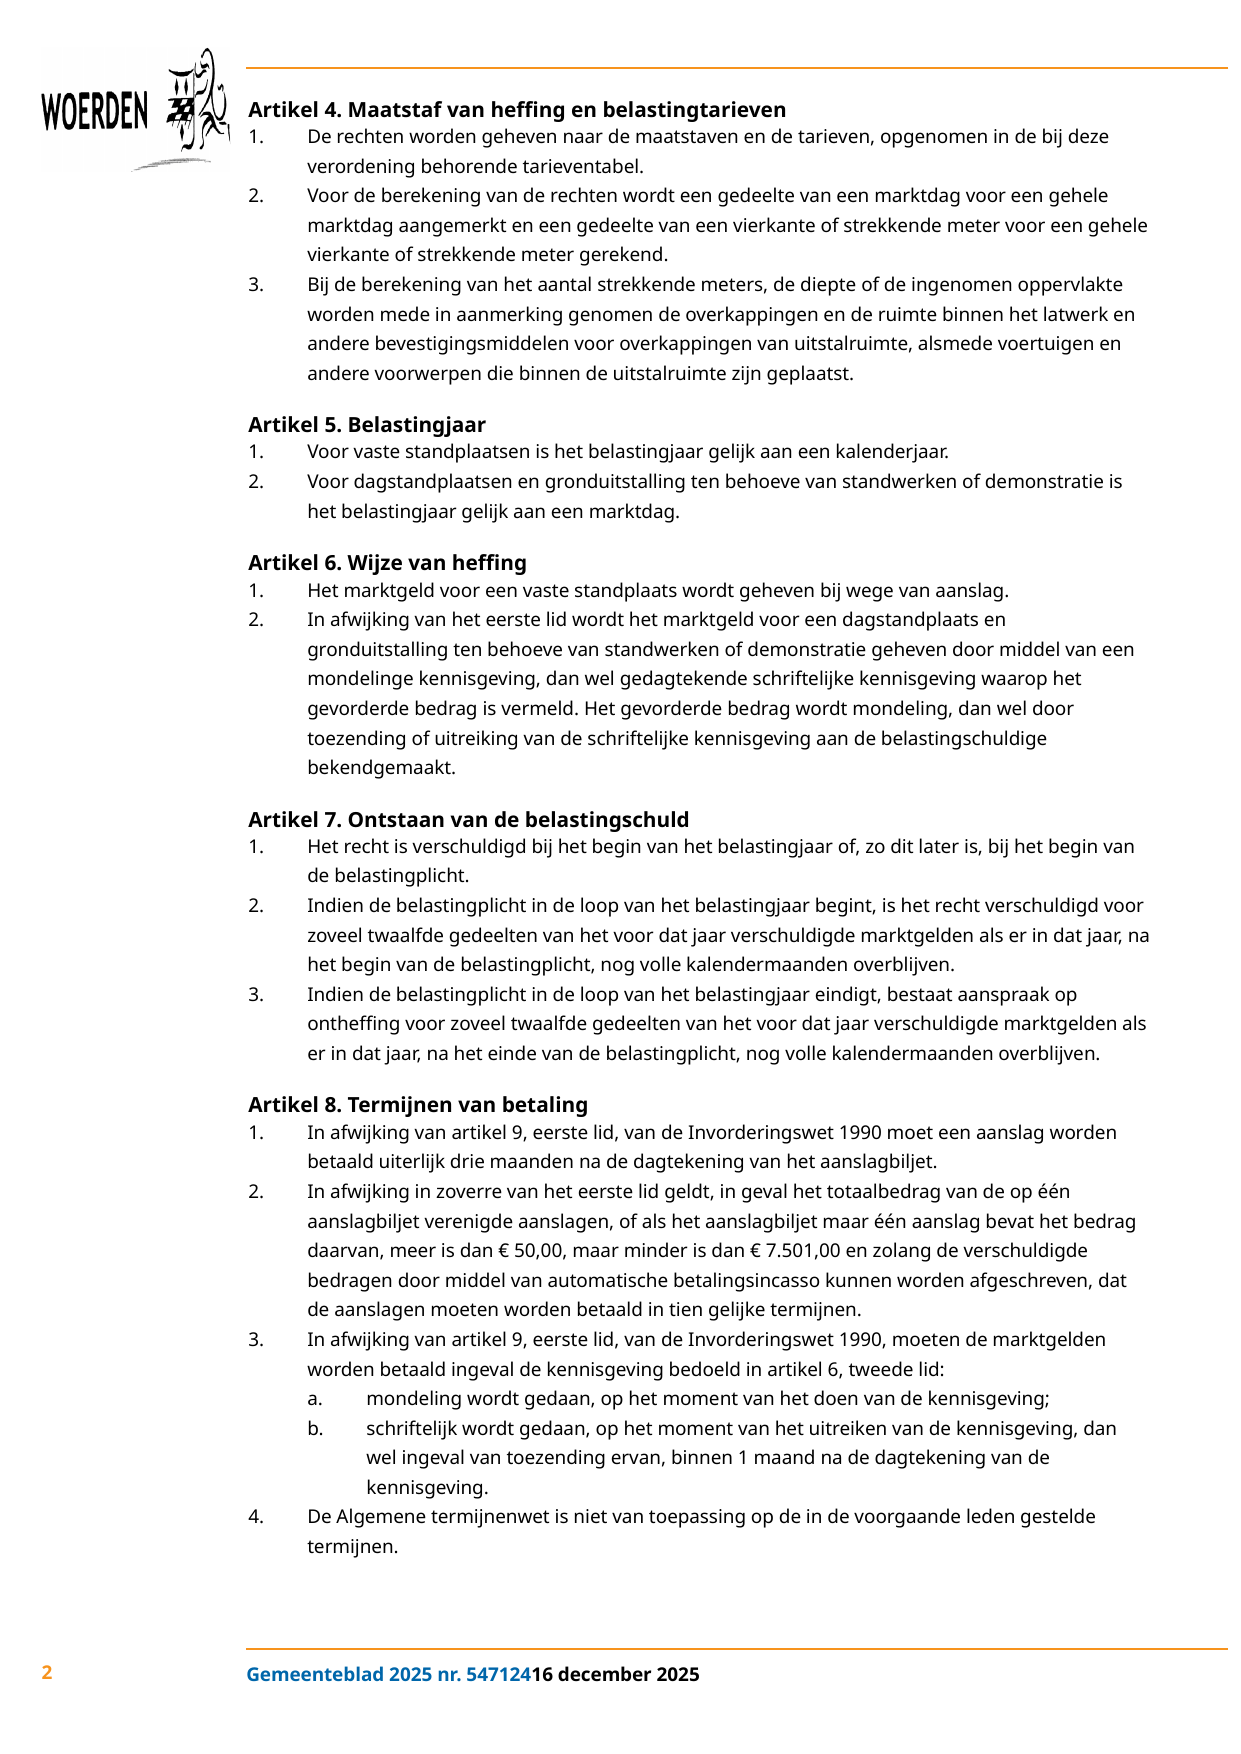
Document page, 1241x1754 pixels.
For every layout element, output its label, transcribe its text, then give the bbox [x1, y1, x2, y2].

text Artikel 6. Wijze van heffing [248, 548, 1152, 577]
text Artikel 7. Ontstaan van de belastingschuld [248, 805, 1152, 833]
list Voor de berekening van de rechten wordt een gedeelte van een marktdag voor een gehele marktdag aangemerkt en een gedeelte van een vierkante of strekkende meter voor een gehele vierkante of strekkende meter gerekend. [248, 182, 1152, 267]
text Artikel 5. Belastingjaar [248, 410, 1152, 439]
list Indien de belastingplicht in de loop van het belastingjaar begint, is het recht verschuldigd voor zoveel twaalfde gedeelten van het voor dat jaar verschuldigde marktgelden als er in dat jaar, na het begin van de belastingplicht, nog volle kalendermaanden overblijven. [248, 892, 1152, 977]
list Het recht is verschuldigd bij het begin van het belastingjaar of, zo dit later is, bij het begin van de belastingplicht. [248, 833, 1152, 888]
list In afwijking van artikel 9, eerste lid, van de Invorderingswet 1990 moet een aanslag worden betaald uiterlijk drie maanden na de dagtekening van het aanslagbiljet. [248, 1119, 1152, 1174]
picture [41, 47, 231, 172]
list In afwijking van artikel 9, eerste lid, van de Invorderingswet 1990, moeten de marktgelden worden betaald ingeval de kennisgeving bedoeld in artikel 6, tweede lid: [248, 1326, 1152, 1381]
list In afwijking van het eerste lid wordt het marktgeld voor een dagstandplaats en gronduitstalling ten behoeve van standwerken of demonstratie geheven door middel van een mondelinge kennisgeving, dan wel gedagtekende schriftelijke kennisgeving waarop het gevorderde bedrag is vermeld. Het gevorderde bedrag wordt mondeling, dan wel door toezending of uitreiking van de schriftelijke kennisgeving aan de belastingschuldige bekendgemaakt. [248, 606, 1152, 780]
list schriftelijk wordt gedaan, op het moment van het uitreiken van de kennisgeving, dan wel ingeval van toezending ervan, binnen 1 maand na de dagtekening van de kennisgeving. [307, 1415, 1152, 1500]
list In afwijking in zoverre van het eerste lid geldt, in geval het totaalbedrag van de op één aanslagbiljet verenigde aanslagen, of als het aanslagbiljet maar één aanslag bevat het bedrag daarvan, meer is dan € 50,00, maar minder is dan € 7.501,00 en zolang de verschuldigde bedragen door middel van automatische betalingsincasso kunnen worden afgeschreven, dat de aanslagen moeten worden betaald in tien gelijke termijnen. [248, 1178, 1152, 1322]
list Voor dagstandplaatsen en gronduitstalling ten behoeve van standwerken of demonstratie is het belastingjaar gelijk aan een marktdag. [248, 468, 1152, 524]
list De Algemene termijnenwet is niet van toepassing op de in de voorgaande leden gestelde termijnen. [248, 1504, 1152, 1559]
list Voor vaste standplaatsen is het belastingjaar gelijk aan een kalenderjaar. [248, 439, 1152, 464]
list Indien de belastingplicht in de loop van het belastingjaar eindigt, bestaat aanspraak op ontheffing voor zoveel twaalfde gedeelten van het voor dat jaar verschuldigde marktgelden als er in dat jaar, na het einde van de belastingplicht, nog volle kalendermaanden overblijven. [248, 981, 1152, 1066]
list Het marktgeld voor een vaste standplaats wordt geheven bij wege van aanslag. [248, 577, 1152, 602]
text Artikel 8. Termijnen van betaling [248, 1091, 1152, 1119]
list De rechten worden geheven naar de maatstaven en de tarieven, opgenomen in de bij deze verordening behorende tarieventabel. [248, 123, 1152, 178]
list mondeling wordt gedaan, op het moment van het doen van de kennisgeving; [307, 1385, 1152, 1411]
text Artikel 4. Maatstaf van heffing en belastingtarieven [248, 95, 1152, 123]
list Bij de berekening van het aantal strekkende meters, de diepte of de ingenomen oppervlakte worden mede in aanmerking genomen de overkappingen en de ruimte binnen het latwerk en andere bevestigingsmiddelen voor overkappingen van uitstalruimte, alsmede voertuigen en andere voorwerpen die binnen de uitstalruimte zijn geplaatst. [248, 271, 1152, 386]
